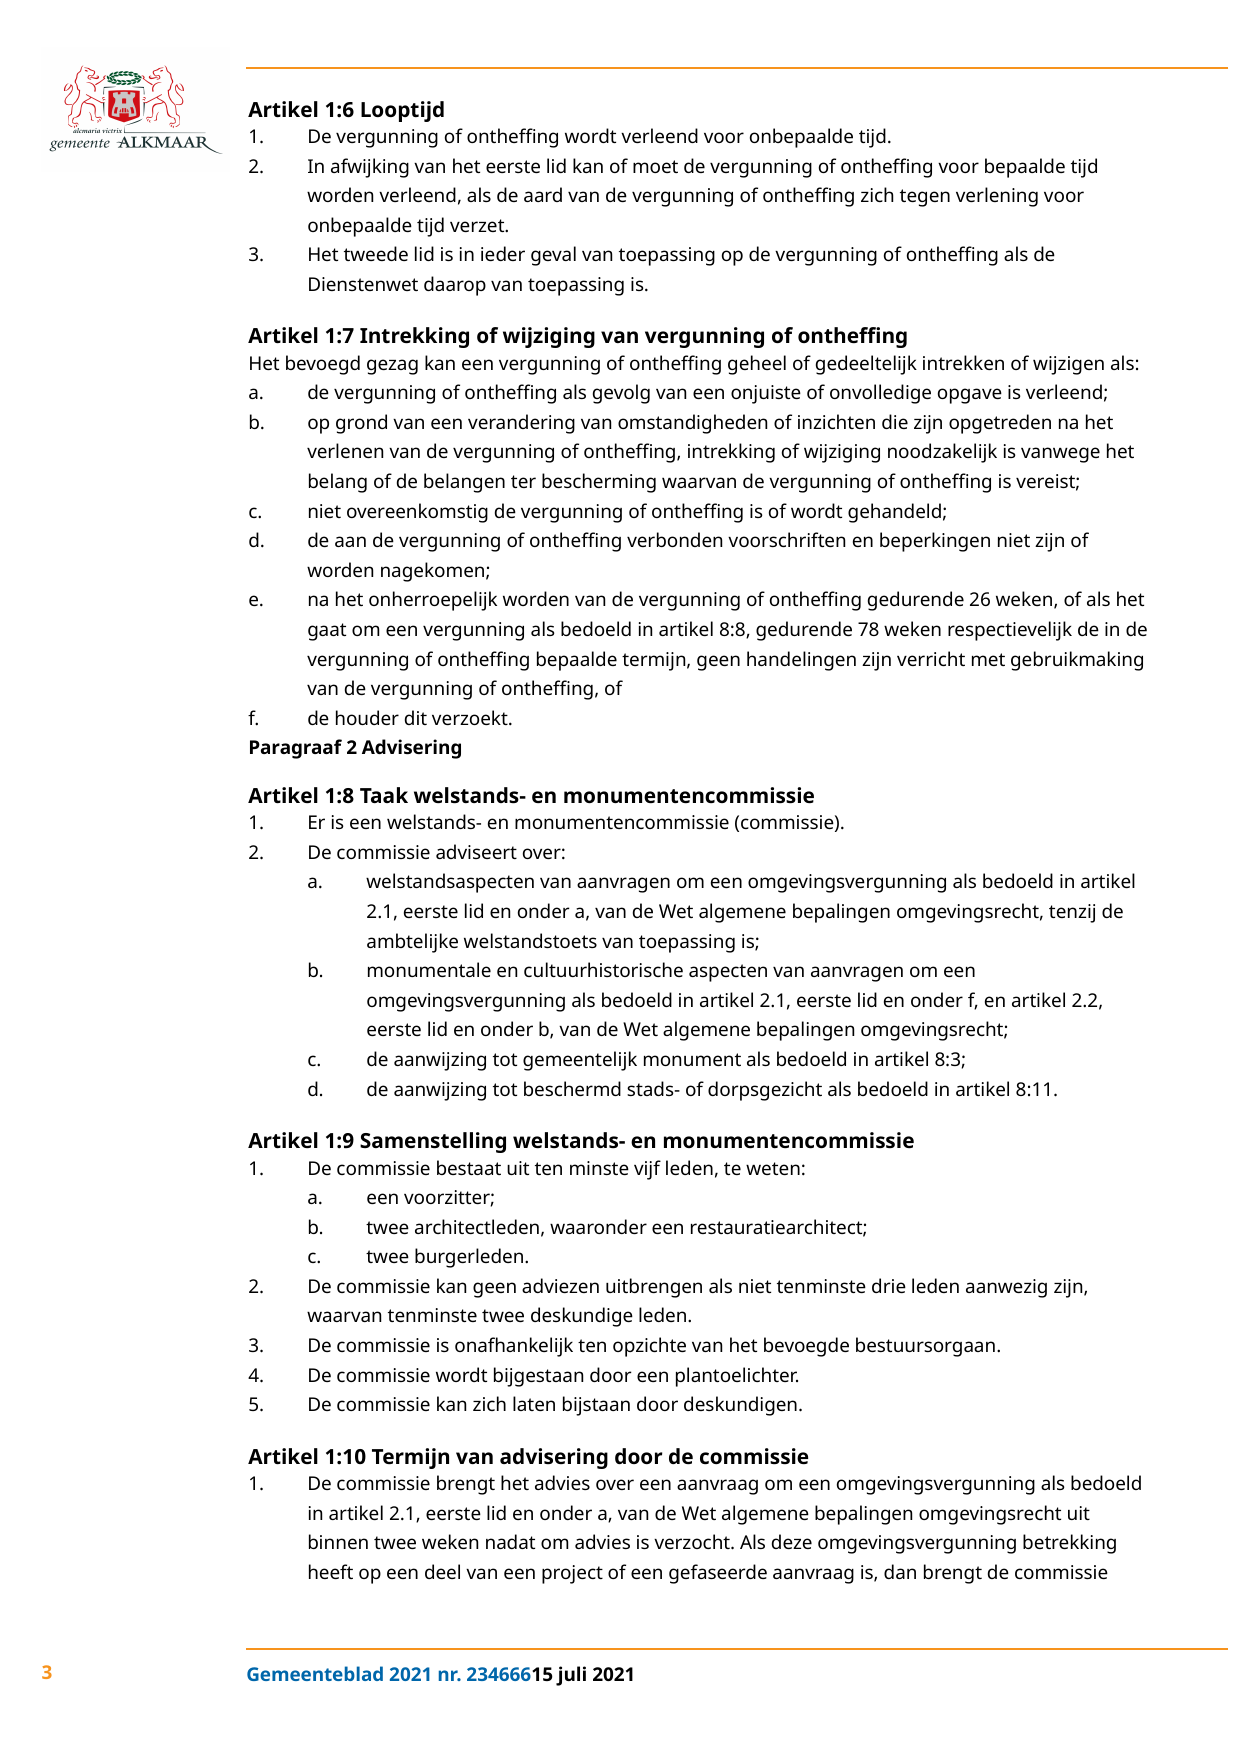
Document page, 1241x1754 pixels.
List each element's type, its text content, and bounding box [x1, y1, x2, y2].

list De commissie kan zich laten bijstaan door deskundigen. [248, 1391, 1152, 1417]
list een voorzitter; [307, 1184, 1152, 1210]
list De commissie is onafhankelijk ten opzichte van het bevoegde bestuursorgaan. [248, 1332, 1152, 1358]
text Artikel 1:10 Termijn van advisering door de commissie [248, 1442, 1152, 1470]
list monumentale en cultuurhistorische aspecten van aanvragen om een omgevingsvergunning als bedoeld in artikel 2.1, eerste lid en onder f, en artikel 2.2, eerste lid en onder b, van de Wet algemene bepalingen omgevingsrecht; [307, 957, 1152, 1042]
list De commissie kan geen adviezen uitbrengen als niet tenminste drie leden aanwezig zijn, waarvan tenminste twee deskundige leden. [248, 1273, 1152, 1328]
list Er is een welstands- en monumentencommissie (commissie). [248, 809, 1152, 835]
list welstandsaspecten van aanvragen om een omgevingsvergunning als bedoeld in artikel 2.1, eerste lid en onder a, van de Wet algemene bepalingen omgevingsrecht, tenzij de ambtelijke welstandstoets van toepassing is; [307, 869, 1152, 954]
list de aan de vergunning of ontheffing verbonden voorschriften en beperkingen niet zijn of worden nagekomen; [248, 527, 1152, 583]
text Artikel 1:6 Looptijd [248, 95, 1152, 123]
text Het bevoegd gezag kan een vergunning of ontheffing geheel of gedeeltelijk intrekken of wijzigen als: [248, 350, 1152, 376]
list de aanwijzing tot beschermd stads- of dorpsgezicht als bedoeld in artikel 8:11. [307, 1076, 1152, 1102]
list de vergunning of ontheffing als gevolg van een onjuiste of onvolledige opgave is verleend; [248, 379, 1152, 405]
text Artikel 1:9 Samenstelling welstands- en monumentencommissie [248, 1126, 1152, 1155]
list In afwijking van het eerste lid kan of moet de vergunning of ontheffing voor bepaalde tijd worden verleend, als de aard van de vergunning of ontheffing zich tegen verlening voor onbepaalde tijd verzet. [248, 153, 1152, 238]
list Het tweede lid is in ieder geval van toepassing op de vergunning of ontheffing als de Dienstenwet daarop van toepassing is. [248, 242, 1152, 297]
text Paragraaf 2 Advisering [248, 734, 1152, 760]
text Artikel 1:8 Taak welstands- en monumentencommissie [248, 781, 1152, 809]
list De commissie brengt het advies over een aanvraag om een omgevingsvergunning als bedoeld in artikel 2.1, eerste lid en onder a, van de Wet algemene bepalingen omgevingsrecht uit binnen twee weken nadat om advies is verzocht. Als deze omgevingsvergunning betrekking heeft op een deel van een project of een gefaseerde aanvraag is, dan brengt de commissie [248, 1470, 1152, 1585]
picture [41, 47, 231, 172]
list twee architectleden, waaronder een restauratiearchitect; [307, 1214, 1152, 1239]
list twee burgerleden. [307, 1243, 1152, 1269]
list de aanwijzing tot gemeentelijk monument als bedoeld in artikel 8:3; [307, 1046, 1152, 1072]
list niet overeenkomstig de vergunning of ontheffing is of wordt gehandeld; [248, 498, 1152, 524]
list De commissie wordt bijgestaan door een plantoelichter. [248, 1362, 1152, 1387]
list De vergunning of ontheffing wordt verleend voor onbepaalde tijd. [248, 123, 1152, 149]
list op grond van een verandering van omstandigheden of inzichten die zijn opgetreden na het verlenen van de vergunning of ontheffing, intrekking of wijziging noodzakelijk is vanwege het belang of de belangen ter bescherming waarvan de vergunning of ontheffing is vereist; [248, 409, 1152, 494]
list De commissie adviseert over: [248, 839, 1152, 865]
list de houder dit verzoekt. [248, 705, 1152, 731]
list De commissie bestaat uit ten minste vijf leden, te weten: [248, 1155, 1152, 1180]
list na het onherroepelijk worden van de vergunning of ontheffing gedurende 26 weken, of als het gaat om een vergunning als bedoeld in artikel 8:8, gedurende 78 weken respectievelijk de in de vergunning of ontheffing bepaalde termijn, geen handelingen zijn verricht met gebruikmaking van de vergunning of ontheffing, of [248, 587, 1152, 701]
text Artikel 1:7 Intrekking of wijziging van vergunning of ontheffing [248, 322, 1152, 350]
